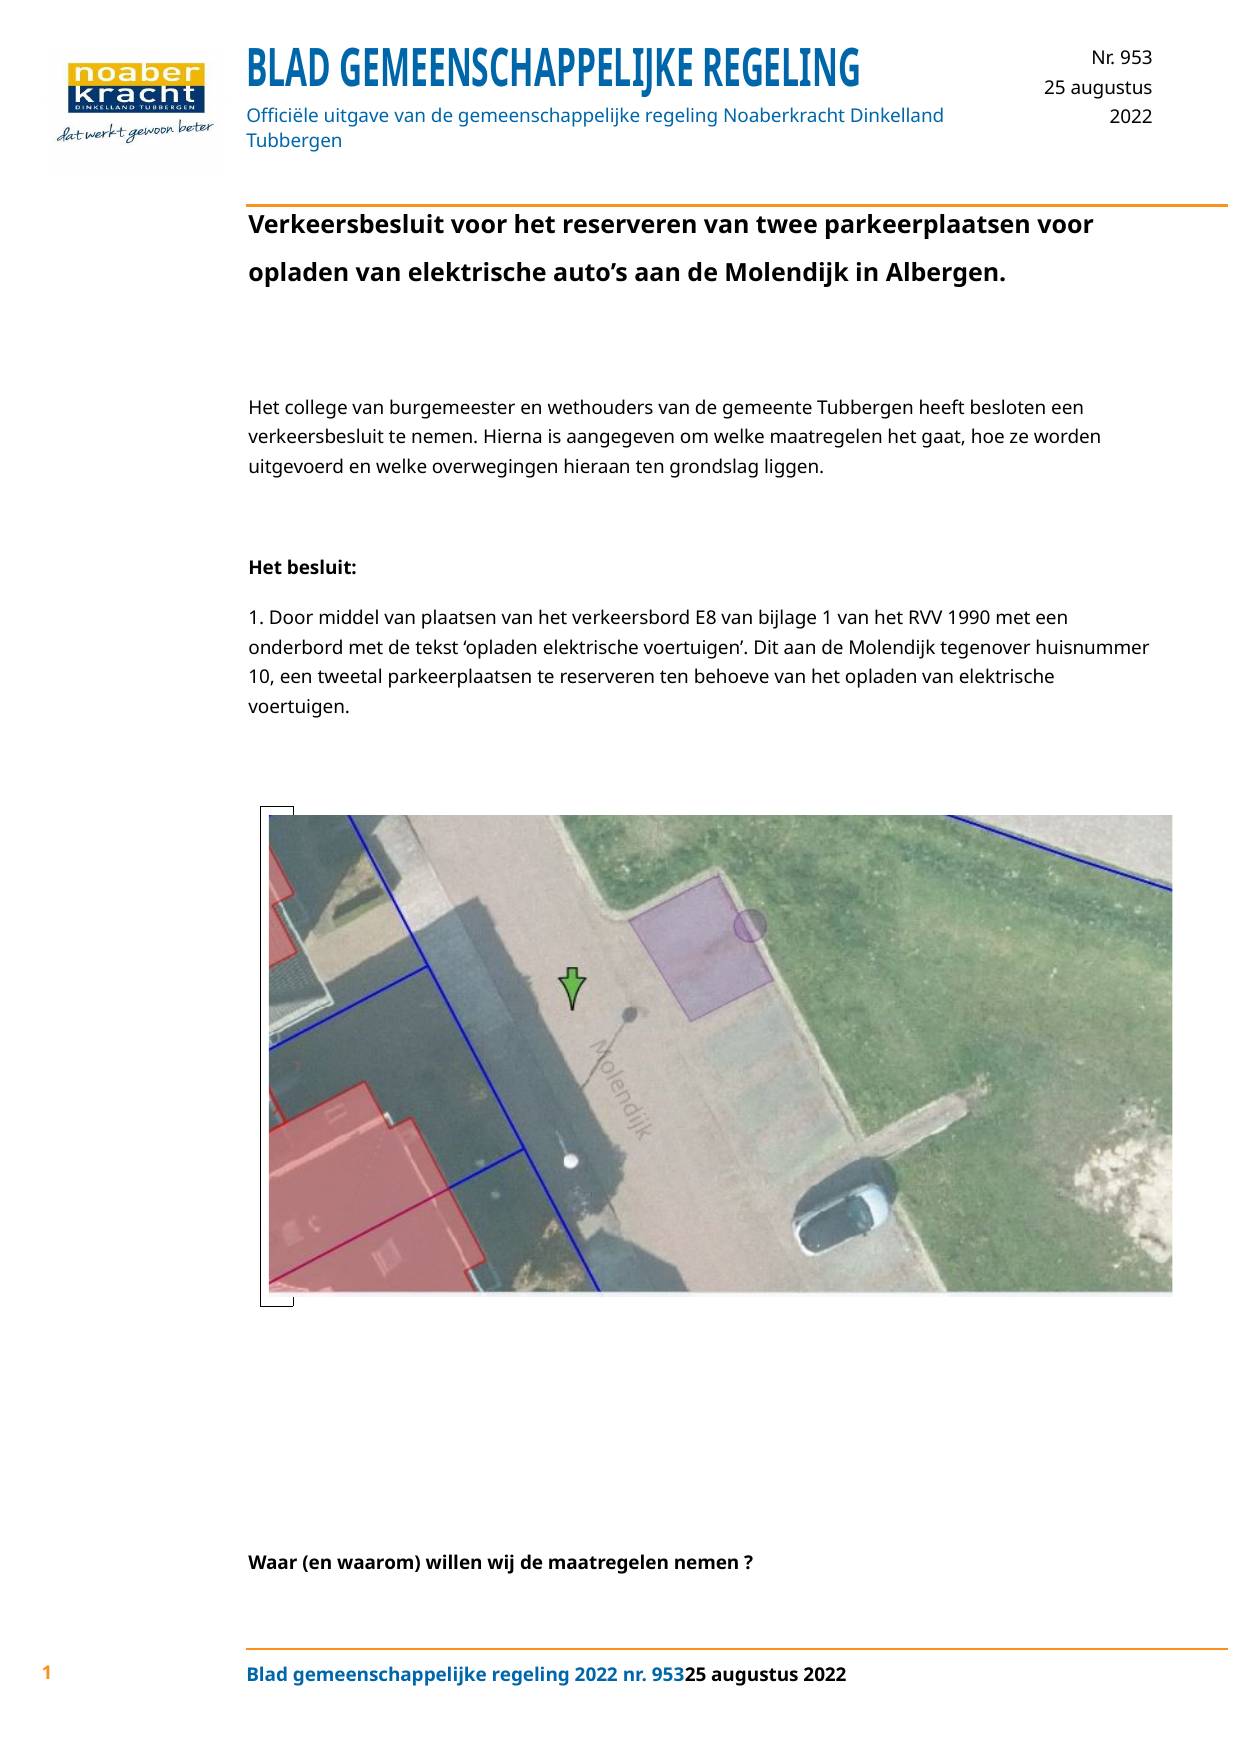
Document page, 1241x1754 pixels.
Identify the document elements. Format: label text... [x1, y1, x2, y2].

text Verkeersbesluit voor het reserveren van twee parkeerplaatsen voor opladen van elektrische auto’s aan de Molendijk in Albergen. [248, 207, 1152, 288]
picture [268, 815, 1173, 1297]
text Het besluit: [248, 554, 1152, 580]
text Het college van burgemeester en wethouders van de gemeente Tubbergen heeft besloten een verkeersbesluit te nemen. Hierna is aangegeven om welke maatregelen het gaat, hoe ze worden uitgevoerd en welke overwegingen hieraan ten grondslag liggen. [248, 394, 1152, 479]
text Waar (en waarom) willen wij de maatregelen nemen ? [248, 1549, 1152, 1575]
picture [41, 47, 231, 172]
text 1. Door middel van plaatsen van het verkeersbord E8 van bijlage 1 van het RVV 1990 met een onderbord met de tekst ‘opladen elektrische voertuigen’. Dit aan de Molendijk tegenover huisnummer 10, een tweetal parkeerplaatsen te reserveren ten behoeve van het opladen van elektrische voertuigen. [248, 604, 1152, 719]
